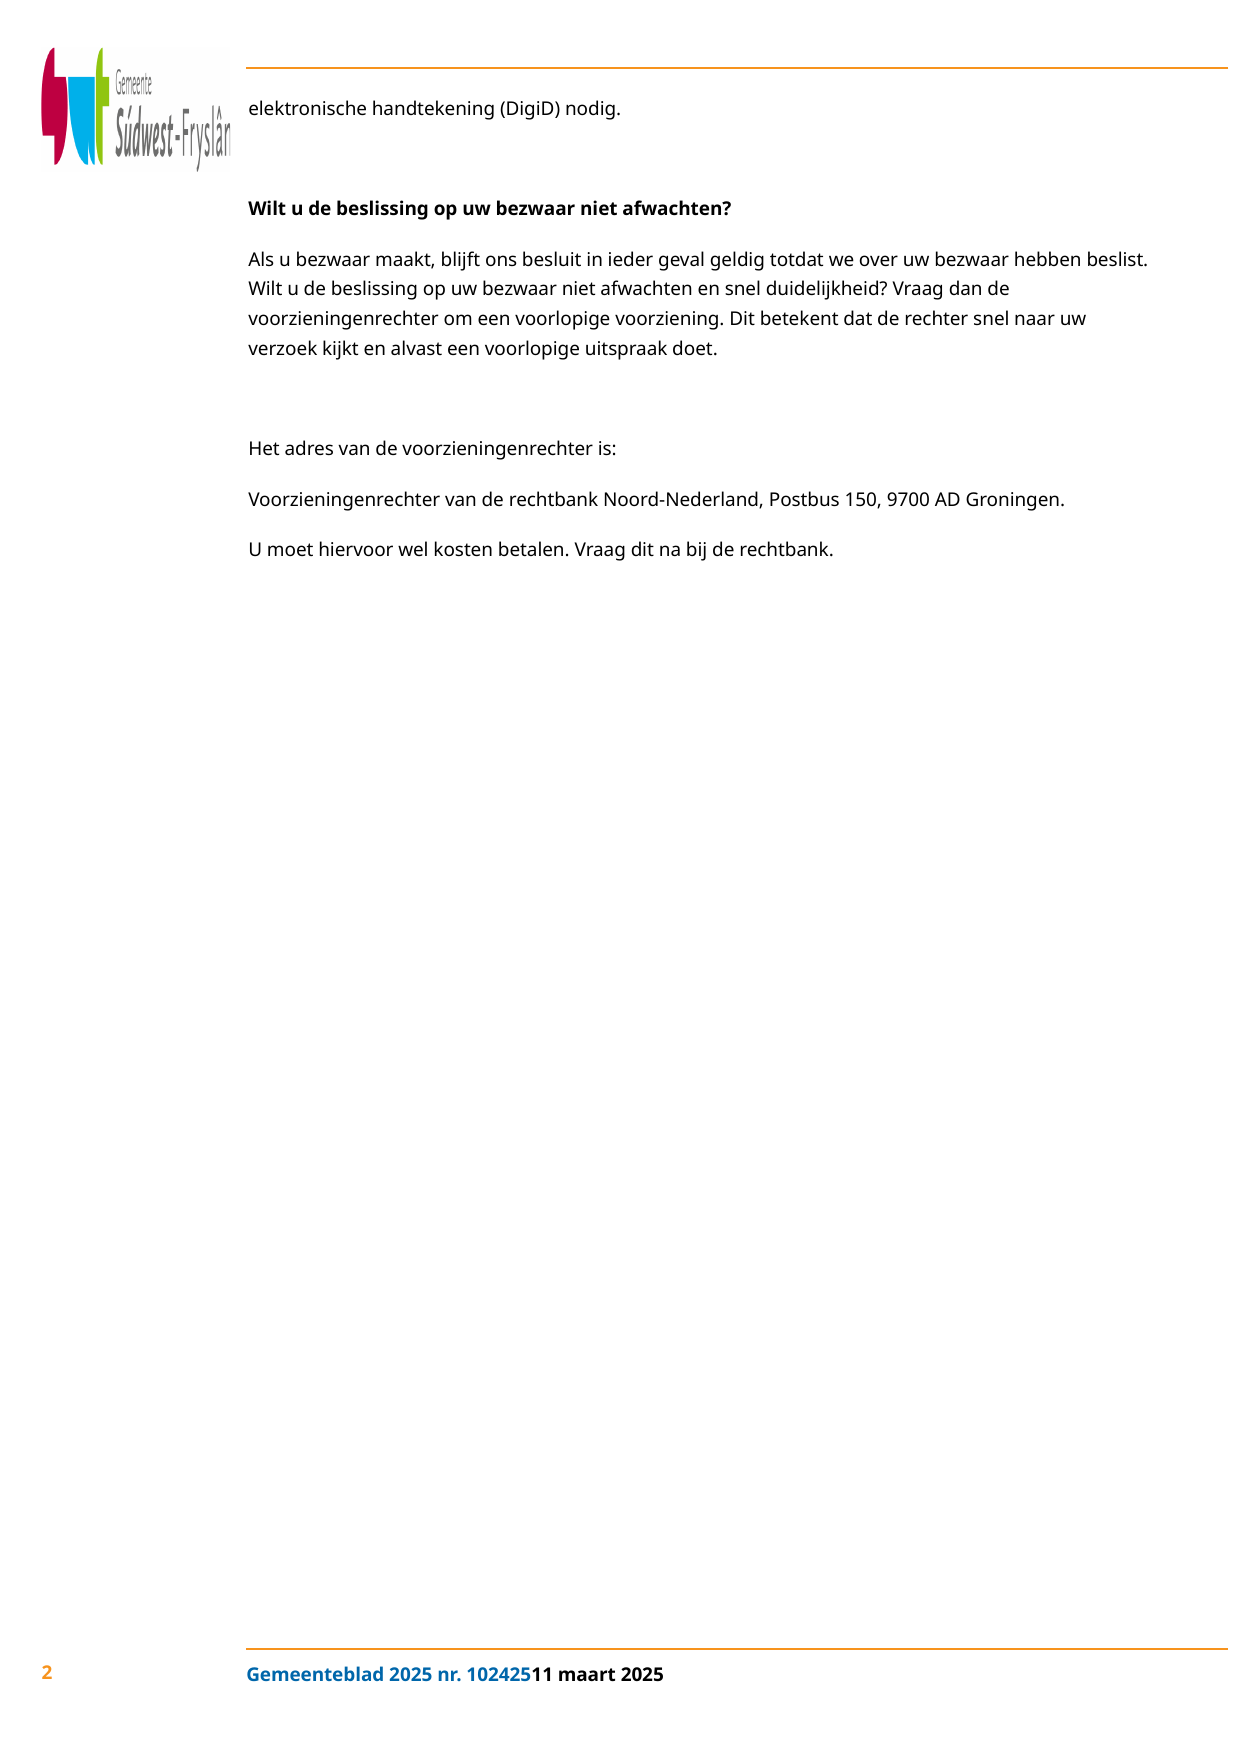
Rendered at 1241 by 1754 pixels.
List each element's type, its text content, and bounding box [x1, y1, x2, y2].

text Als u bezwaar maakt, blijft ons besluit in ieder geval geldig totdat we over uw bezwaar hebben beslist. Wilt u de beslissing op uw bezwaar niet afwachten en snel duidelijkheid? Vraag dan de voorzieningenrechter om een voorlopige voorziening. Dit betekent dat de rechter snel naar uw verzoek kijkt en alvast een voorlopige uitspraak doet. [248, 246, 1152, 361]
text Wilt u de beslissing op uw bezwaar niet afwachten? [248, 196, 1152, 221]
text Het adres van de voorzieningenrechter is: [248, 436, 1152, 461]
text elektronische handtekening (DigiD) nodig. [248, 95, 1152, 121]
text U moet hiervoor wel kosten betalen. Vraag dit na bij de rechtbank. [248, 536, 1152, 562]
picture [41, 47, 231, 172]
text Voorzieningenrechter van de rechtbank Noord-Nederland, Postbus 150, 9700 AD Groningen. [248, 486, 1152, 512]
